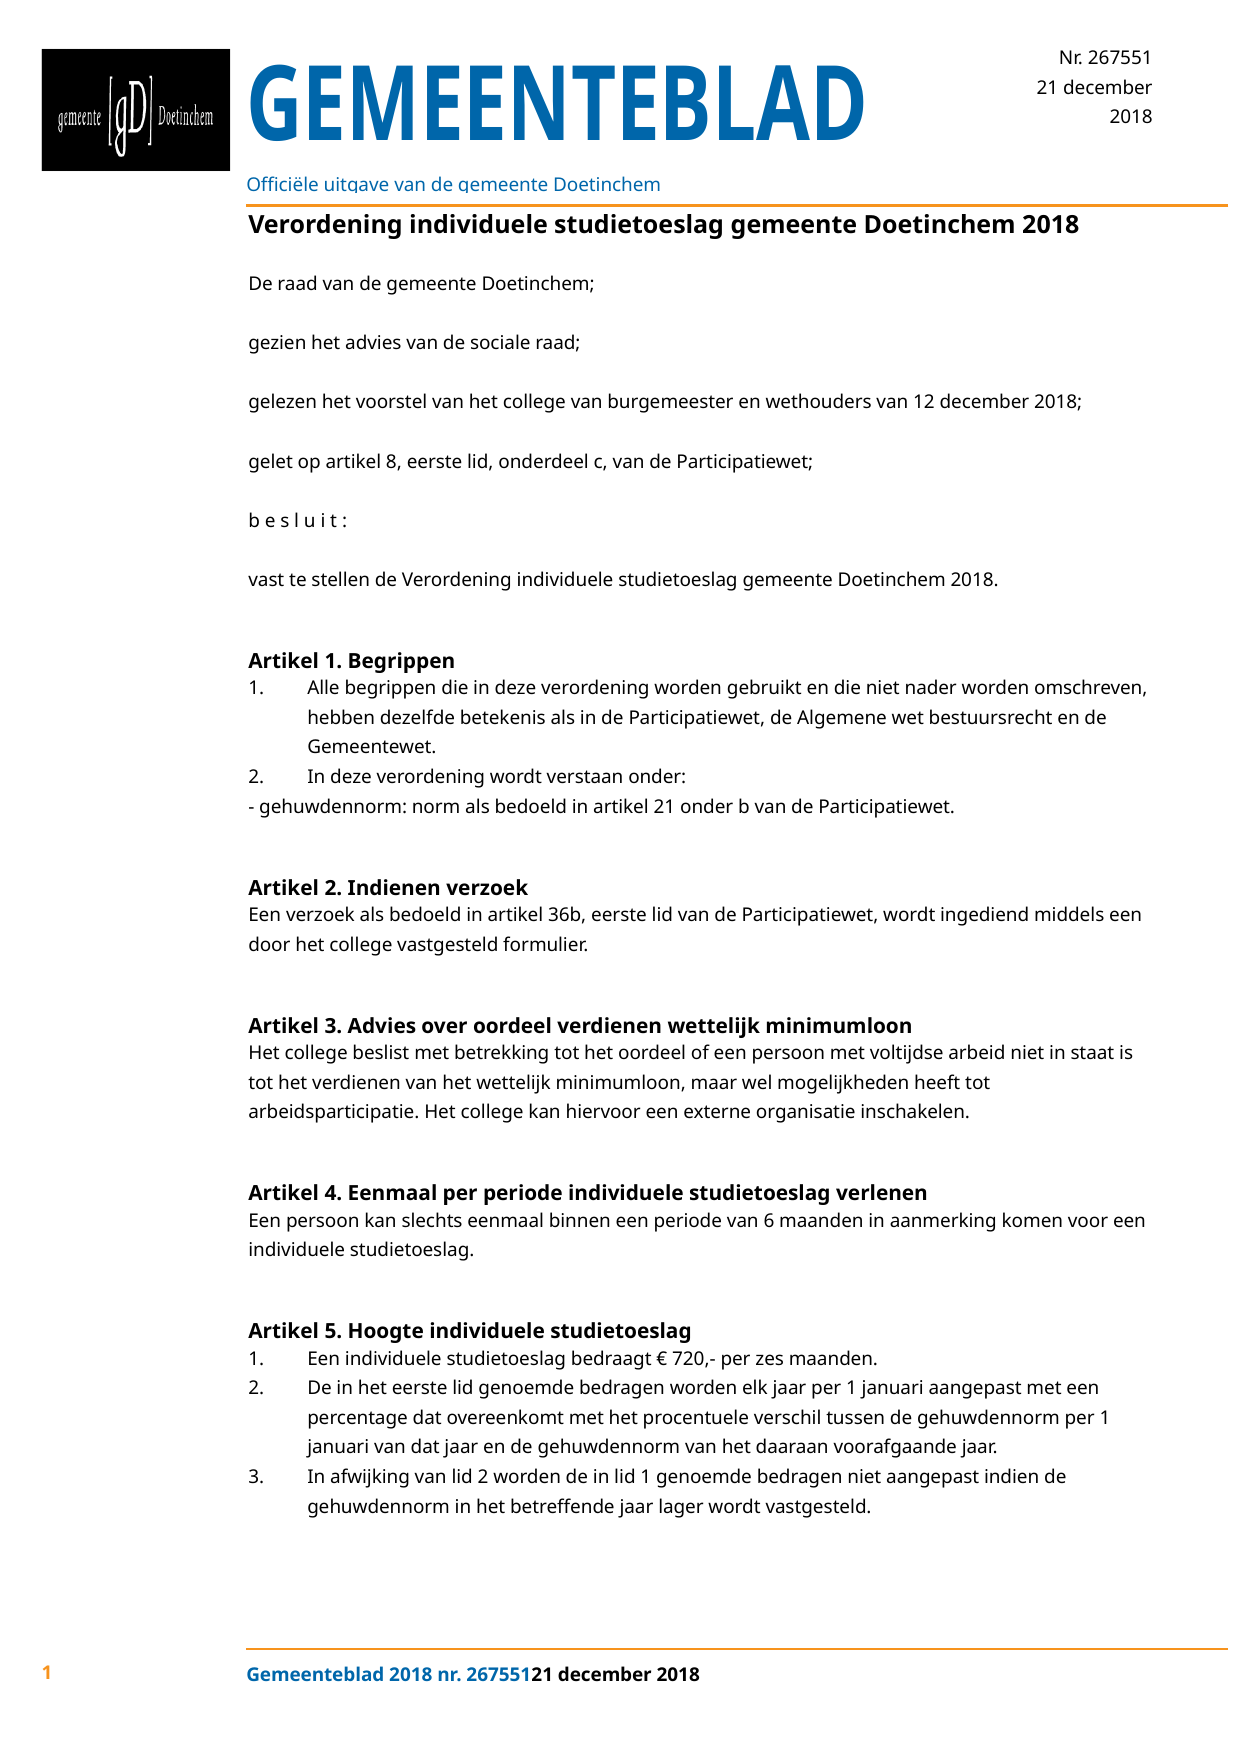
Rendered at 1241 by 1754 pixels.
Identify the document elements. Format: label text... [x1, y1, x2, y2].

text Artikel 4. Eenmaal per periode individuele studietoeslag verlenen [248, 1178, 1152, 1207]
text gelezen het voorstel van het college van burgemeester en wethouders van 12 december 2018; [248, 389, 1152, 414]
list In deze verordening wordt verstaan onder: [248, 763, 1152, 789]
text Artikel 5. Hoogte individuele studietoeslag [248, 1317, 1152, 1345]
text gezien het advies van de sociale raad; [248, 329, 1152, 355]
text Artikel 1. Begrippen [248, 646, 1152, 674]
text gelet op artikel 8, eerste lid, onderdeel c, van de Participatiewet; [248, 448, 1152, 473]
text De raad van de gemeente Doetinchem; [248, 270, 1152, 296]
list Alle begrippen die in deze verordening worden gebruikt en die niet nader worden omschreven, hebben dezelfde betekenis als in de Participatiewet, de Algemene wet bestuursrecht en de Gemeentewet. [248, 674, 1152, 759]
text Artikel 3. Advies over oordeel verdienen wettelijk minimumloon [248, 1011, 1152, 1039]
list In afwijking van lid 2 worden de in lid 1 genoemde bedragen niet aangepast indien de gehuwdennorm in het betreffende jaar lager wordt vastgesteld. [248, 1463, 1152, 1519]
text Een verzoek als bedoeld in artikel 36b, eerste lid van de Participatiewet, wordt ingediend middels een door het college vastgesteld formulier. [248, 901, 1152, 957]
text Het college beslist met betrekking tot het oordeel of een persoon met voltijdse arbeid niet in staat is tot het verdienen van het wettelijk minimumloon, maar wel mogelijkheden heeft tot arbeidsparticipatie. Het college kan hiervoor een externe organisatie inschakelen. [248, 1039, 1152, 1124]
text vast te stellen de Verordening individuele studietoeslag gemeente Doetinchem 2018. [248, 566, 1152, 592]
text Verordening individuele studietoeslag gemeente Doetinchem 2018 [248, 207, 1152, 241]
text b e s l u i t : [248, 507, 1152, 533]
text Artikel 2. Indienen verzoek [248, 873, 1152, 901]
picture [41, 47, 231, 172]
list De in het eerste lid genoemde bedragen worden elk jaar per 1 januari aangepast met een percentage dat overeenkomt met het procentuele verschil tussen de gehuwdennorm per 1 januari van dat jaar en de gehuwdennorm van het daaraan voorafgaande jaar. [248, 1374, 1152, 1459]
list Een individuele studietoeslag bedraagt € 720,- per zes maanden. [248, 1345, 1152, 1371]
text Een persoon kan slechts eenmaal binnen een periode van 6 maanden in aanmerking komen voor een individuele studietoeslag. [248, 1207, 1152, 1262]
text - gehuwdennorm: norm als bedoeld in artikel 21 onder b van de Participatiewet. [248, 793, 1152, 819]
